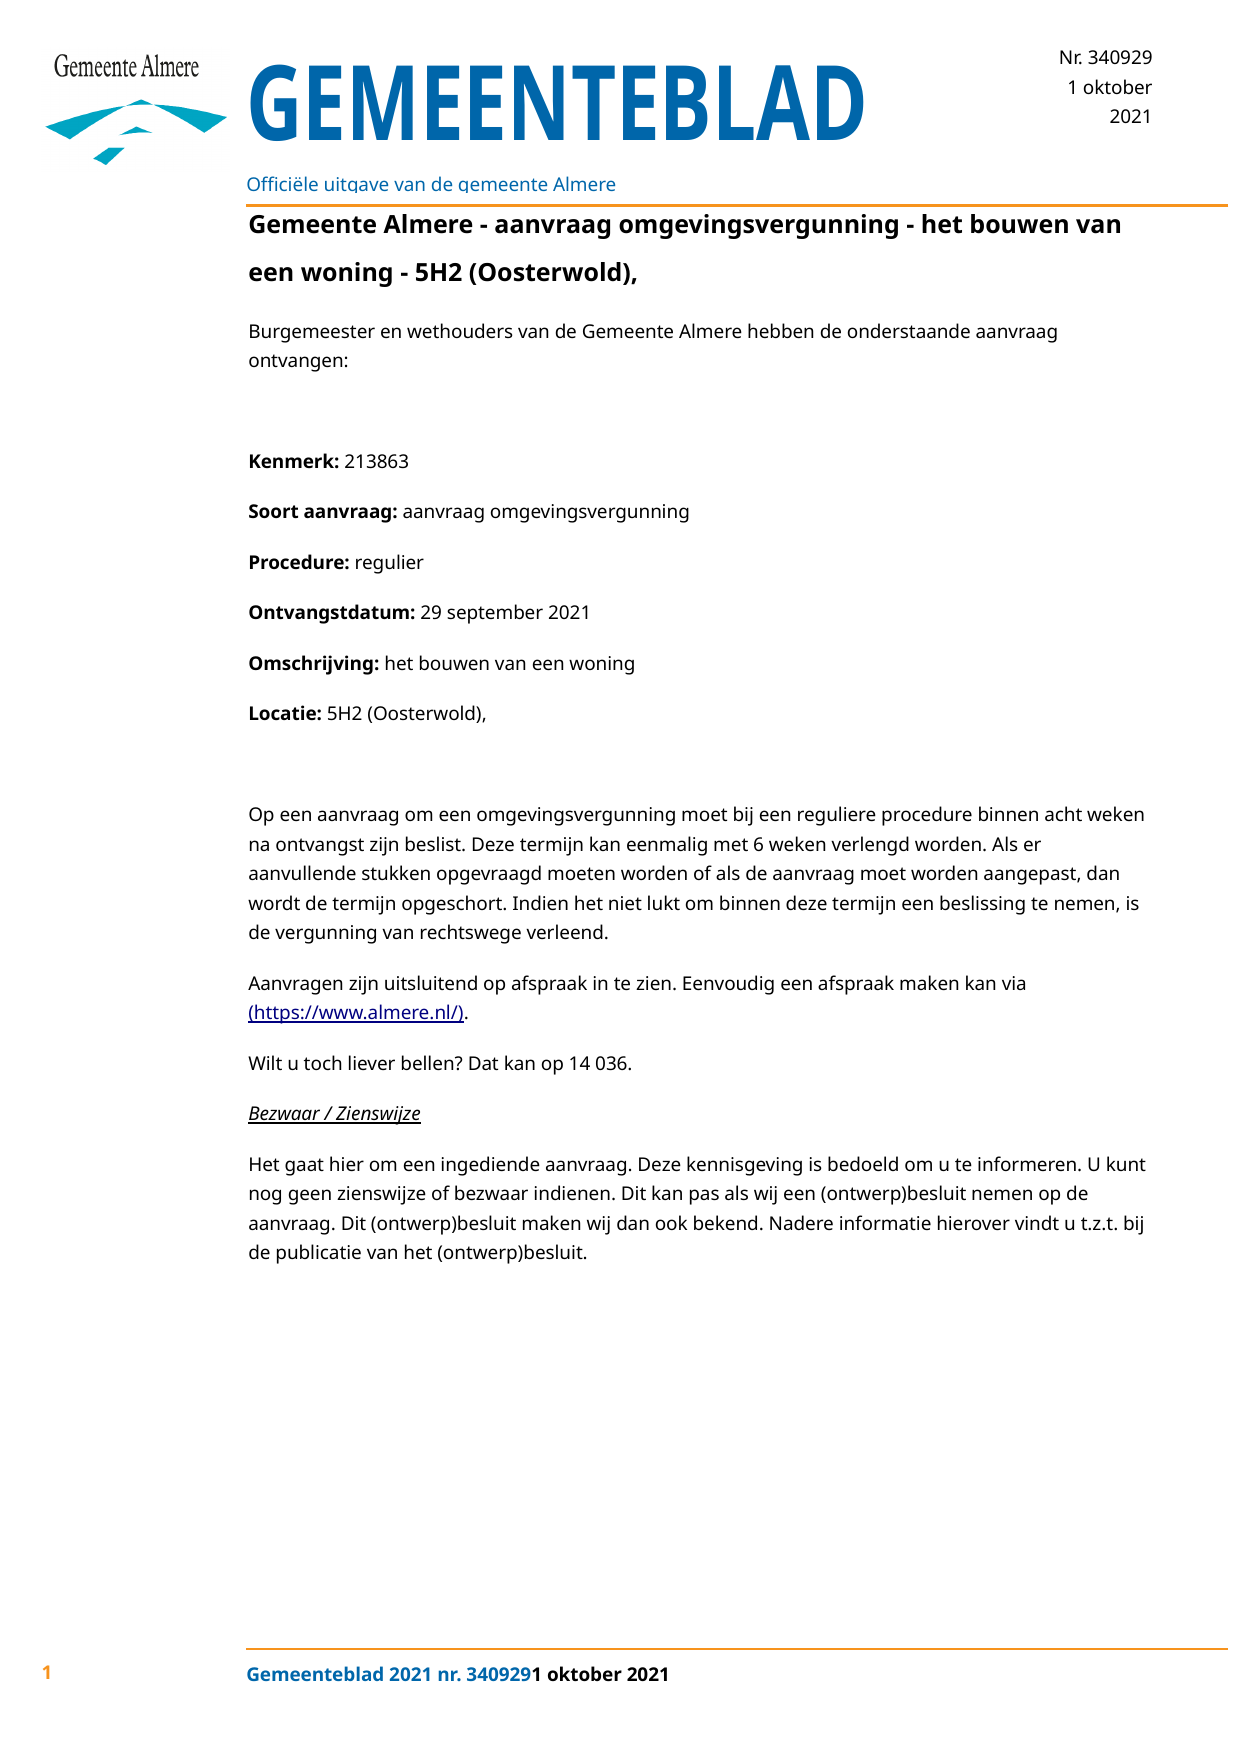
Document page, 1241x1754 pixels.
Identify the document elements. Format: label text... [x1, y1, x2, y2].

text Soort aanvraag: aanvraag omgevingsvergunning [248, 499, 1152, 524]
picture [41, 47, 231, 172]
text Het gaat hier om een ingediende aanvraag. Deze kennisgeving is bedoeld om u te informeren. U kunt nog geen zienswijze of bezwaar indienen. Dit kan pas als wij een (ontwerp)besluit nemen op de aanvraag. Dit (ontwerp)besluit maken wij dan ook bekend. Nadere informatie hierover vindt u t.z.t. bij de publicatie van het (ontwerp)besluit. [248, 1151, 1152, 1265]
text Procedure: regulier [248, 549, 1152, 575]
text Op een aanvraag om een omgevingsvergunning moet bij een reguliere procedure binnen acht weken na ontvangst zijn beslist. Deze termijn kan eenmalig met 6 weken verlengd worden. Als er aanvullende stukken opgevraagd moeten worden of als de aanvraag moet worden aangepast, dan wordt de termijn opgeschort. Indien het niet lukt om binnen deze termijn een beslissing te nemen, is de vergunning van rechtswege verleend. [248, 801, 1152, 945]
text Wilt u toch liever bellen? Dat kan op 14 036. [248, 1050, 1152, 1076]
text Ontvangstdatum: 29 september 2021 [248, 599, 1152, 625]
text Kenmerk: 213863 [248, 448, 1152, 474]
text Bezwaar / Zienswijze [248, 1100, 1152, 1126]
text Gemeente Almere - aanvraag omgevingsvergunning - het bouwen van een woning - 5H2 (Oosterwold), [248, 207, 1152, 288]
text Omschrijving: het bouwen van een woning [248, 650, 1152, 676]
text Burgemeester en wethouders van de Gemeente Almere hebben de onderstaande aanvraag ontvangen: [248, 318, 1152, 373]
text Locatie: 5H2 (Oosterwold), [248, 700, 1152, 726]
text Aanvragen zijn uitsluitend op afspraak in te zien. Eenvoudig een afspraak maken kan via (https://www.almere.nl/). [248, 970, 1152, 1025]
